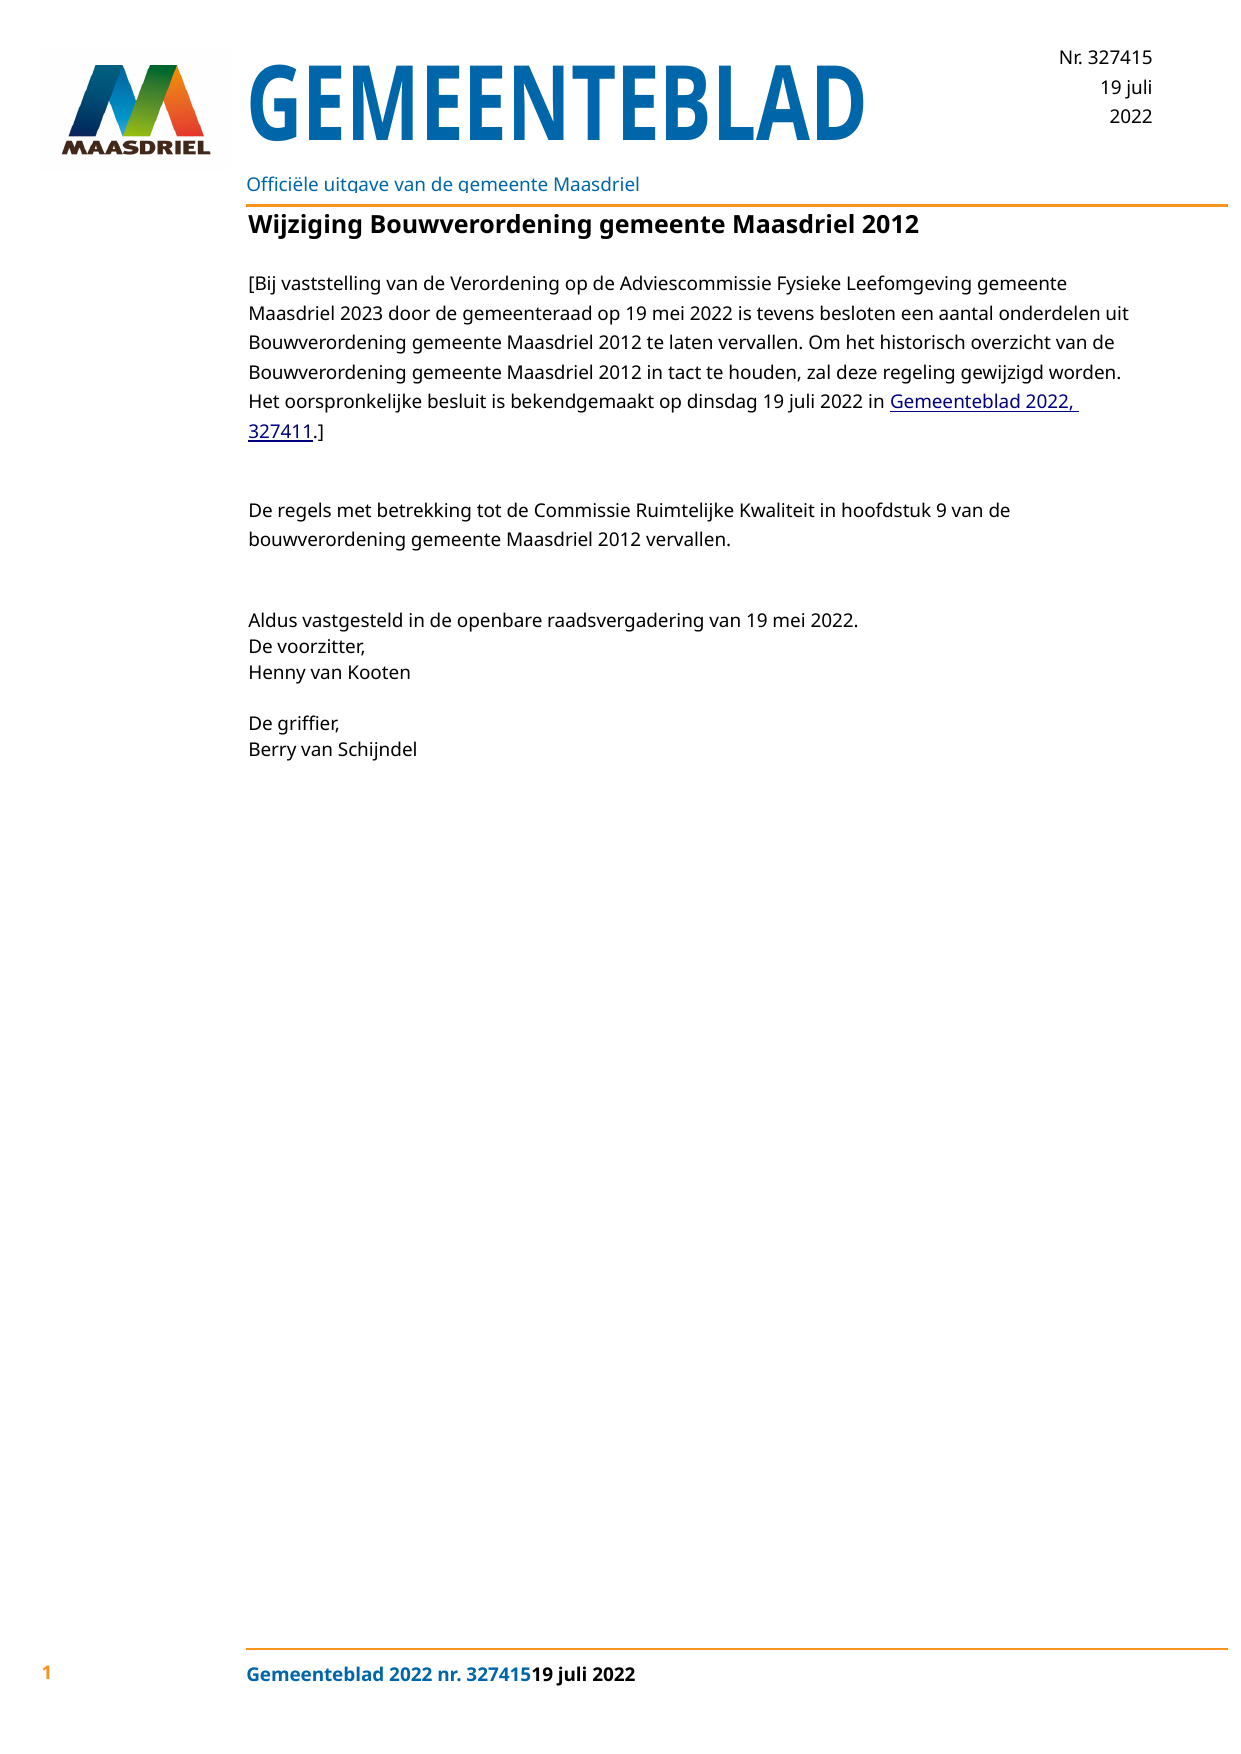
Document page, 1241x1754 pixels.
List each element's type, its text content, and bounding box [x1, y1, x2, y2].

text Henny van Kooten [248, 659, 1152, 685]
text [Bij vaststelling van de Verordening op de Adviescommissie Fysieke Leefomgeving gemeente Maasdriel 2023 door de gemeenteraad op 19 mei 2022 is tevens besloten een aantal onderdelen uit Bouwverordening gemeente Maasdriel 2012 te laten vervallen. Om het historisch overzicht van de Bouwverordening gemeente Maasdriel 2012 in tact te houden, zal deze regeling gewijzigd worden. Het oorspronkelijke besluit is bekendgemaakt op dinsdag 19 juli 2022 in Gemeenteblad 2022, 327411.] [248, 270, 1152, 444]
text De regels met betrekking tot de Commissie Ruimtelijke Kwaliteit in hoofdstuk 9 van de bouwverordening gemeente Maasdriel 2012 vervallen. [248, 497, 1152, 552]
text Wijziging Bouwverordening gemeente Maasdriel 2012 [248, 207, 1152, 241]
text Aldus vastgesteld in de openbare raadsvergadering van 19 mei 2022. [248, 608, 1152, 633]
text Berry van Schijndel [248, 736, 1152, 762]
text De voorzitter, [248, 633, 1152, 659]
picture [41, 47, 231, 172]
text De griffier, [248, 711, 1152, 736]
